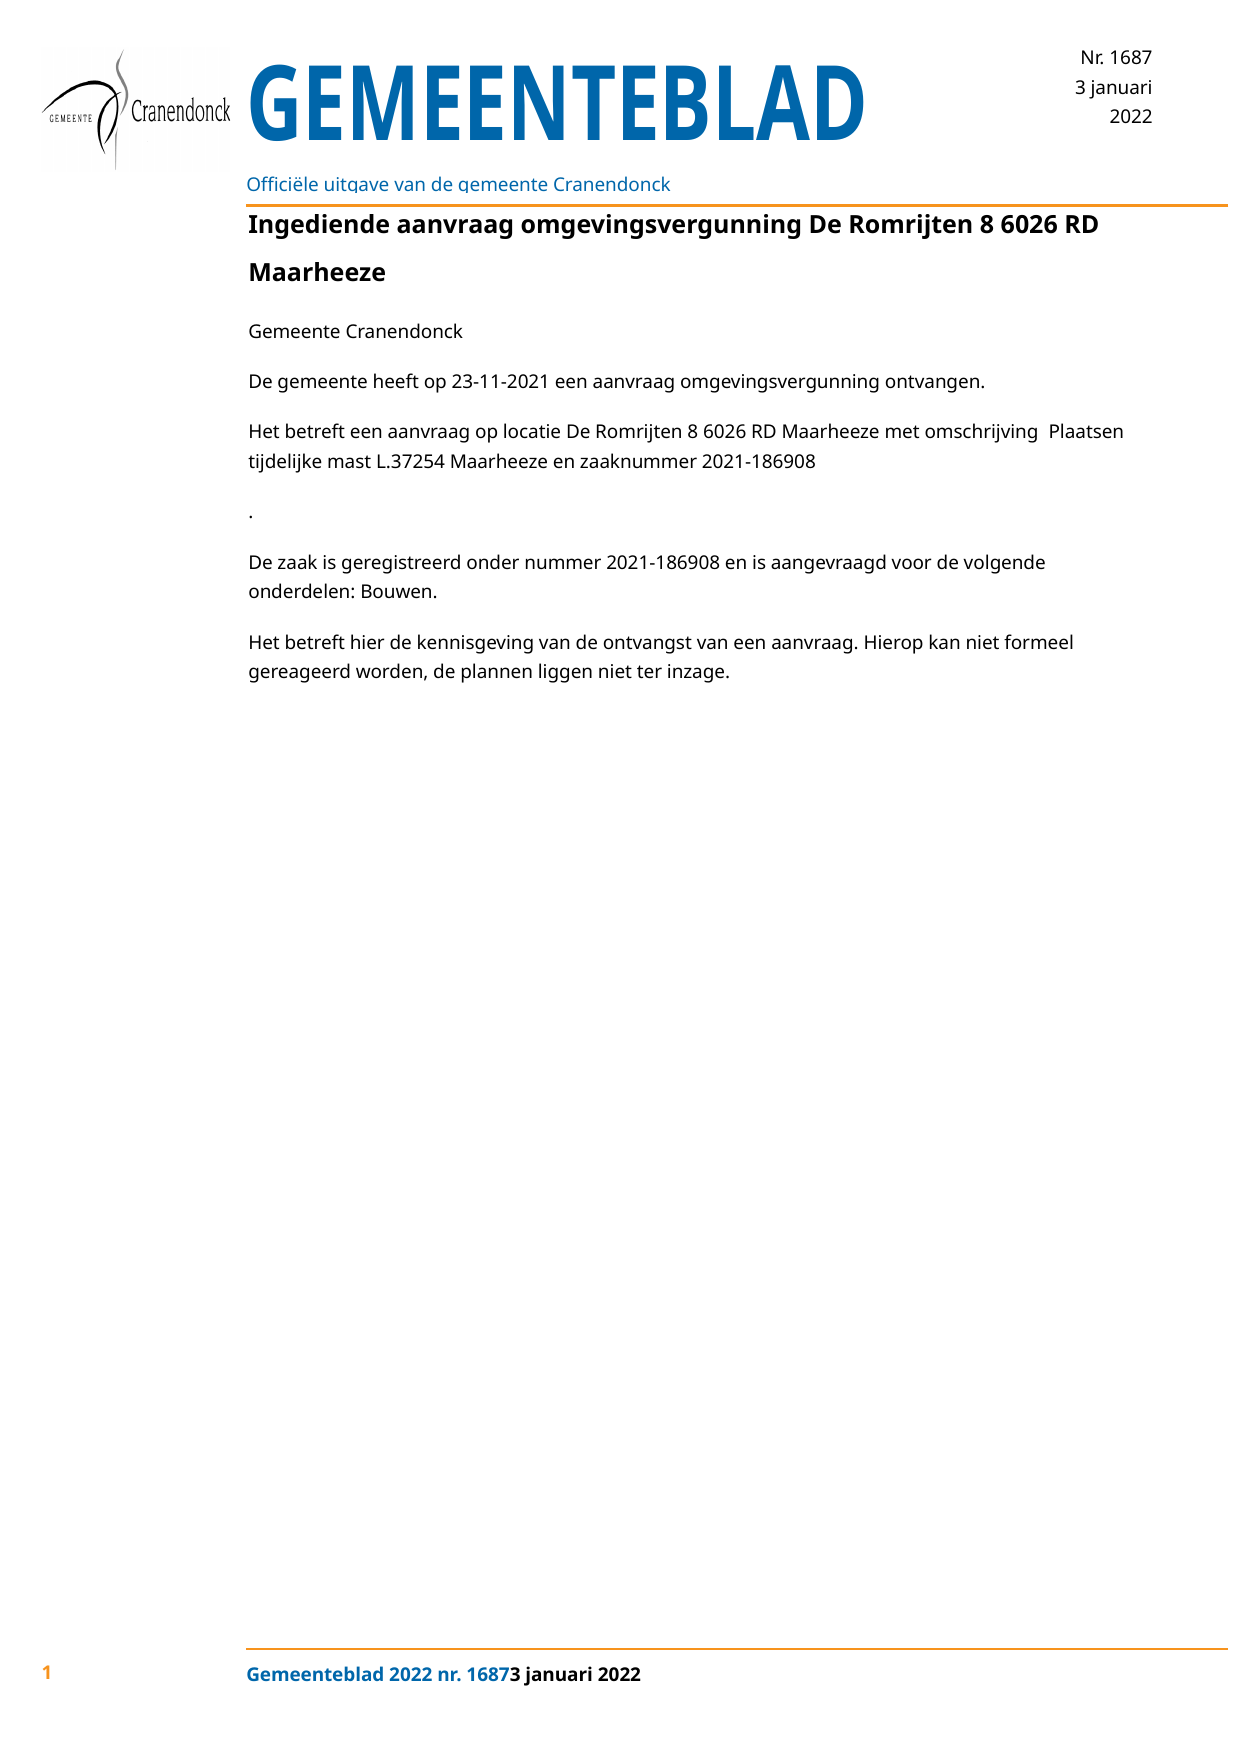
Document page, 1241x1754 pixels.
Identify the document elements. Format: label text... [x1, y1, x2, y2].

text . [248, 499, 1152, 524]
text Het betreft hier de kennisgeving van de ontvangst van een aanvraag. Hierop kan niet formeel gereageerd worden, de plannen liggen niet ter inzage. [248, 629, 1152, 684]
text Het betreft een aanvraag op locatie De Romrijten 8 6026 RD Maarheeze met omschrijving Plaatsen tijdelijke mast L.37254 Maarheeze en zaaknummer 2021-186908 [248, 419, 1152, 474]
text De zaak is geregistreerd onder nummer 2021-186908 en is aangevraagd voor de volgende onderdelen: Bouwen. [248, 549, 1152, 604]
picture [41, 47, 231, 172]
text Gemeente Cranendonck [248, 318, 1152, 344]
text Ingediende aanvraag omgevingsvergunning De Romrijten 8 6026 RD Maarheeze [248, 207, 1152, 288]
text De gemeente heeft op 23-11-2021 een aanvraag omgevingsvergunning ontvangen. [248, 368, 1152, 394]
